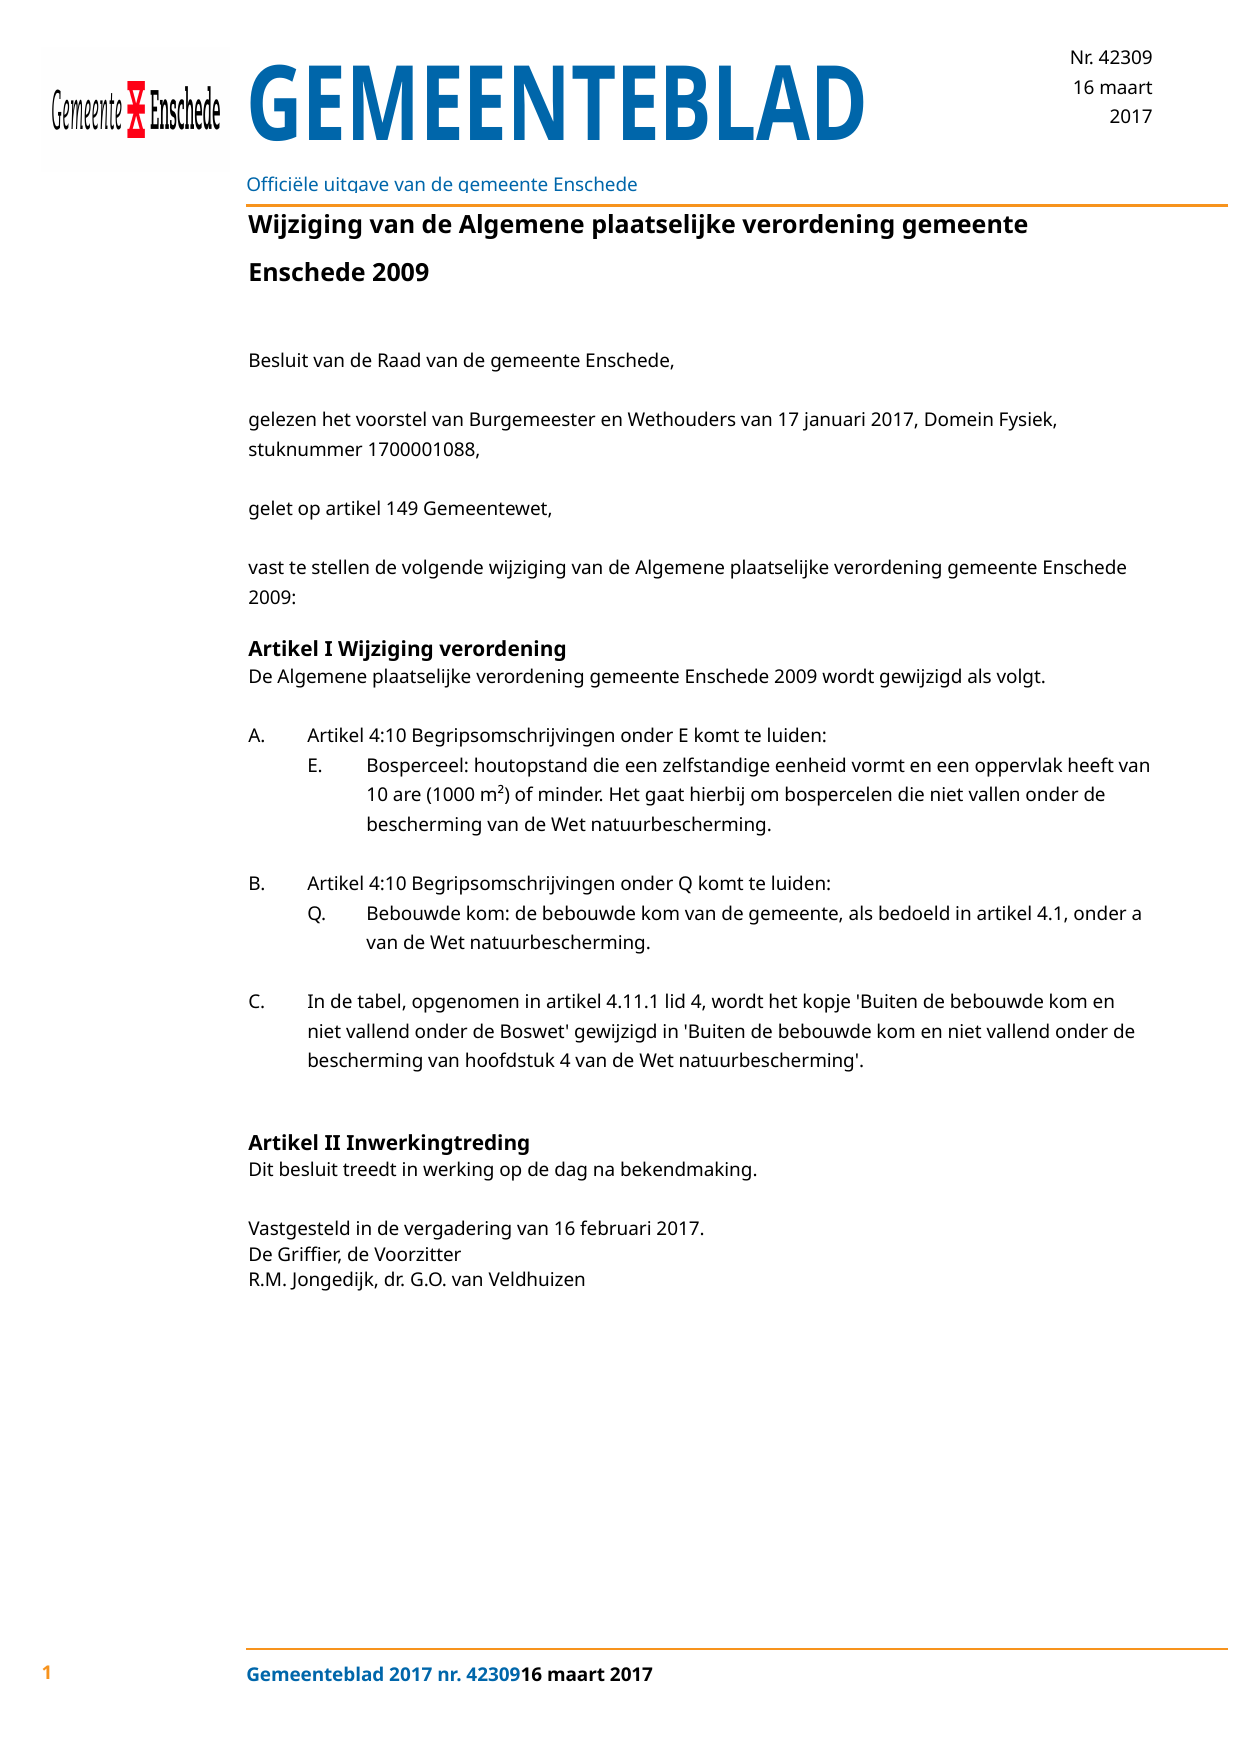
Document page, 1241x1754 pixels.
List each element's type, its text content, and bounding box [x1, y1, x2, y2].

text Dit besluit treedt in werking op de dag na bekendmaking. [248, 1156, 1152, 1182]
picture [41, 47, 231, 172]
text De Algemene plaatselijke verordening gemeente Enschede 2009 wordt gewijzigd als volgt. [248, 663, 1152, 689]
text Artikel I Wijziging verordening [248, 634, 1152, 663]
text vast te stellen de volgende wijziging van de Algemene plaatselijke verordening gemeente Enschede 2009: [248, 554, 1152, 610]
list Bosperceel: houtopstand die een zelfstandige eenheid vormt en een oppervlak heeft van 10 are (1000 m²) of minder. Het gaat hierbij om bospercelen die niet vallen onder de bescherming van de Wet natuurbescherming. [307, 752, 1152, 837]
list In de tabel, opgenomen in artikel 4.11.1 lid 4, wordt het kopje 'Buiten de bebouwde kom en niet vallend onder de Boswet' gewijzigd in 'Buiten de bebouwde kom en niet vallend onder de bescherming van hoofdstuk 4 van de Wet natuurbescherming'. [248, 988, 1152, 1073]
text Besluit van de Raad van de gemeente Enschede, [248, 347, 1152, 373]
list Artikel 4:10 Begripsomschrijvingen onder Q komt te luiden: [248, 870, 1152, 896]
text Wijziging van de Algemene plaatselijke verordening gemeente Enschede 2009 [248, 207, 1152, 288]
text De Griffier, de Voorzitter [248, 1241, 1152, 1267]
text Artikel II Inwerkingtreding [248, 1128, 1152, 1156]
text Vastgesteld in de vergadering van 16 februari 2017. [248, 1215, 1152, 1241]
list Bebouwde kom: de bebouwde kom van de gemeente, als bedoeld in artikel 4.1, onder a van de Wet natuurbescherming. [307, 900, 1152, 955]
text gelezen het voorstel van Burgemeester en Wethouders van 17 januari 2017, Domein Fysiek, stuknummer 1700001088, [248, 407, 1152, 462]
text R.M. Jongedijk, dr. G.O. van Veldhuizen [248, 1267, 1152, 1292]
text gelet op artikel 149 Gemeentewet, [248, 495, 1152, 521]
list Artikel 4:10 Begripsomschrijvingen onder E komt te luiden: [248, 722, 1152, 748]
